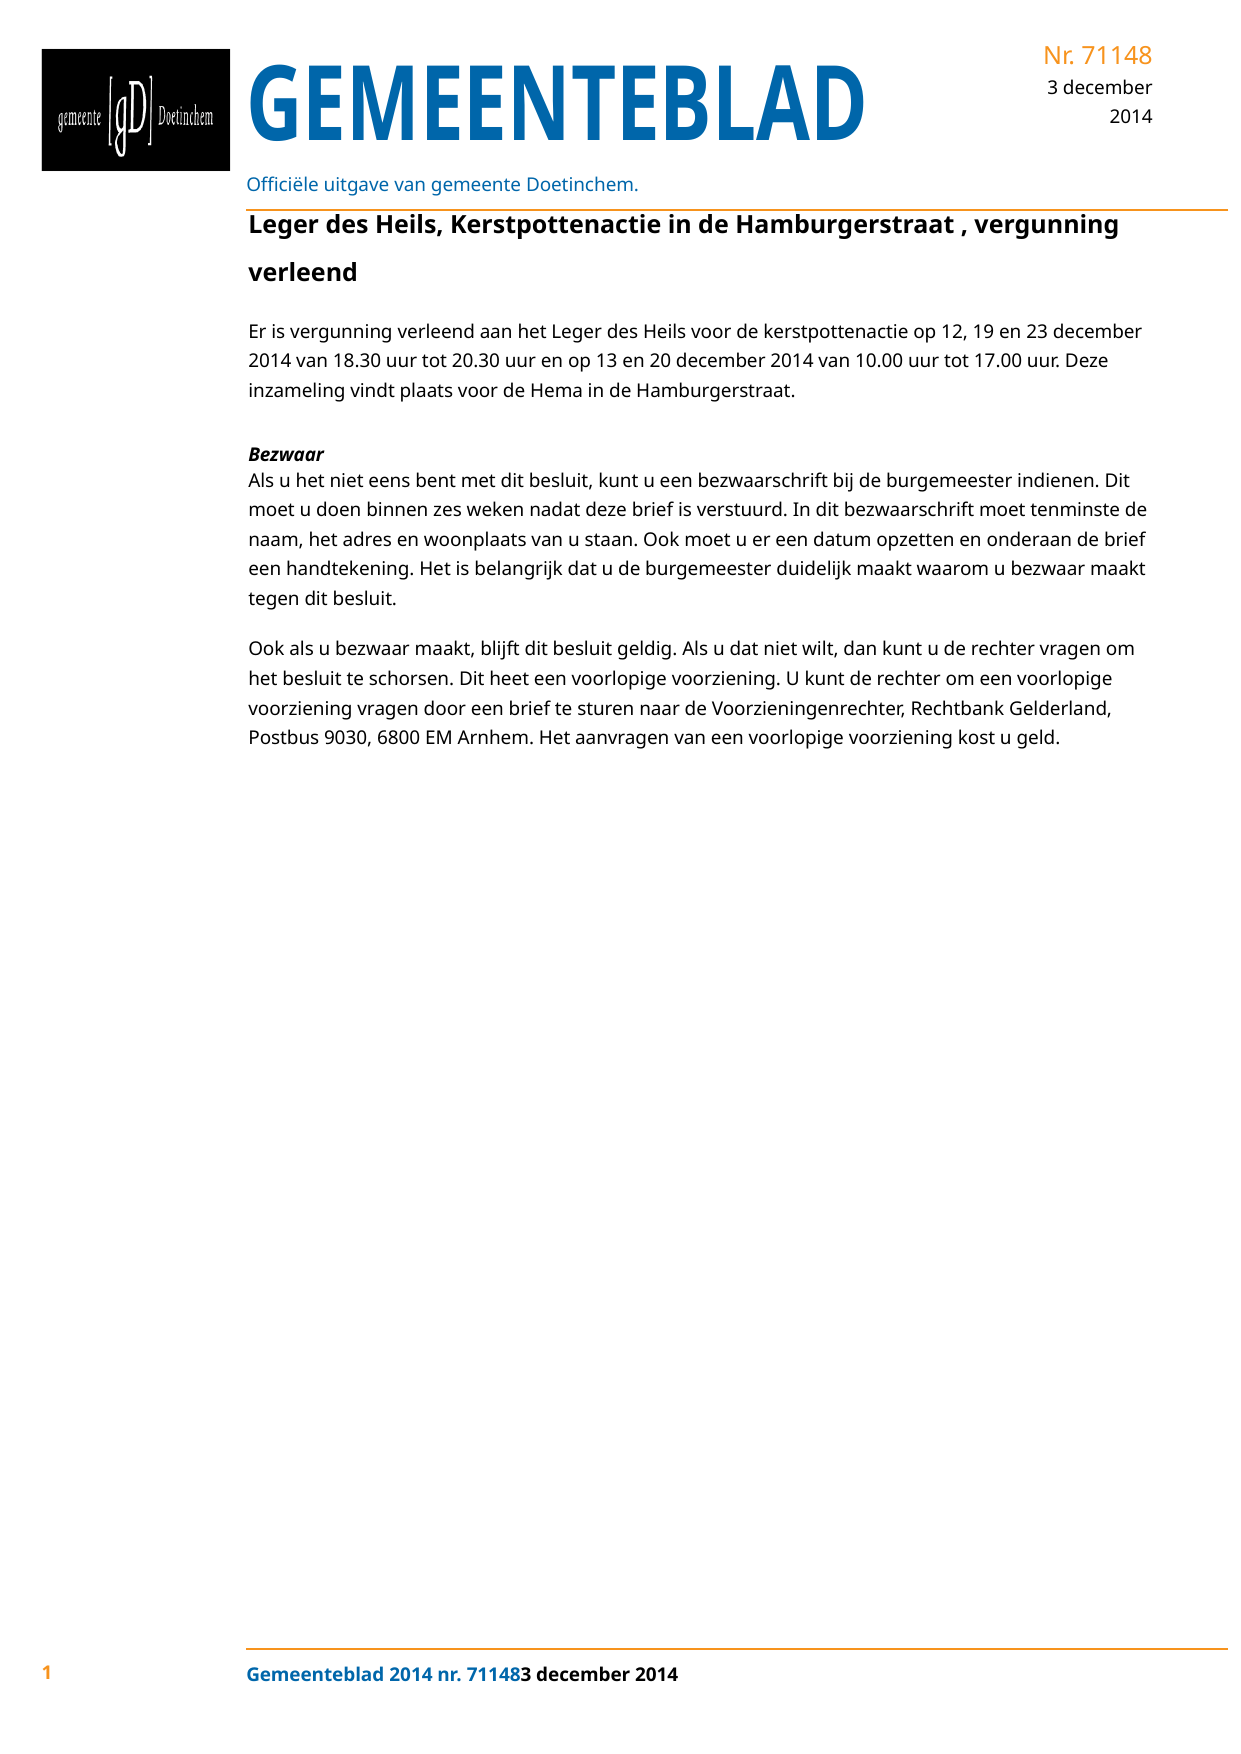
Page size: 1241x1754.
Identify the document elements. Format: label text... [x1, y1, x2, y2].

text Als u het niet eens bent met dit besluit, kunt u een bezwaarschrift bij de burgemeester indienen. Dit moet u doen binnen zes weken nadat deze brief is verstuurd. In dit bezwaarschrift moet tenminste de naam, het adres en woonplaats van u staan. Ook moet u er een datum opzetten en onderaan de brief een handtekening. Het is belangrijk dat u de burgemeester duidelijk maakt waarom u bezwaar maakt tegen dit besluit. [248, 467, 1152, 611]
text Bezwaar [248, 441, 1152, 467]
picture [41, 47, 231, 172]
text Ook als u bezwaar maakt, blijft dit besluit geldig. Als u dat niet wilt, dan kunt u de rechter vragen om het besluit te schorsen. Dit heet een voorlopige voorziening. U kunt de rechter om een voorlopige voorziening vragen door een brief te sturen naar de Voorzieningenrechter, Rechtbank Gelderland, Postbus 9030, 6800 EM Arnhem. Het aanvragen van een voorlopige voorziening kost u geld. [248, 636, 1152, 750]
text Er is vergunning verleend aan het Leger des Heils voor de kerstpottenactie op 12, 19 en 23 december 2014 van 18.30 uur tot 20.30 uur en op 13 en 20 december 2014 van 10.00 uur tot 17.00 uur. Deze inzameling vindt plaats voor de Hema in de Hamburgerstraat. [248, 318, 1152, 403]
text Leger des Heils, Kerstpottenactie in de Hamburgerstraat , vergunning verleend [248, 211, 1152, 288]
